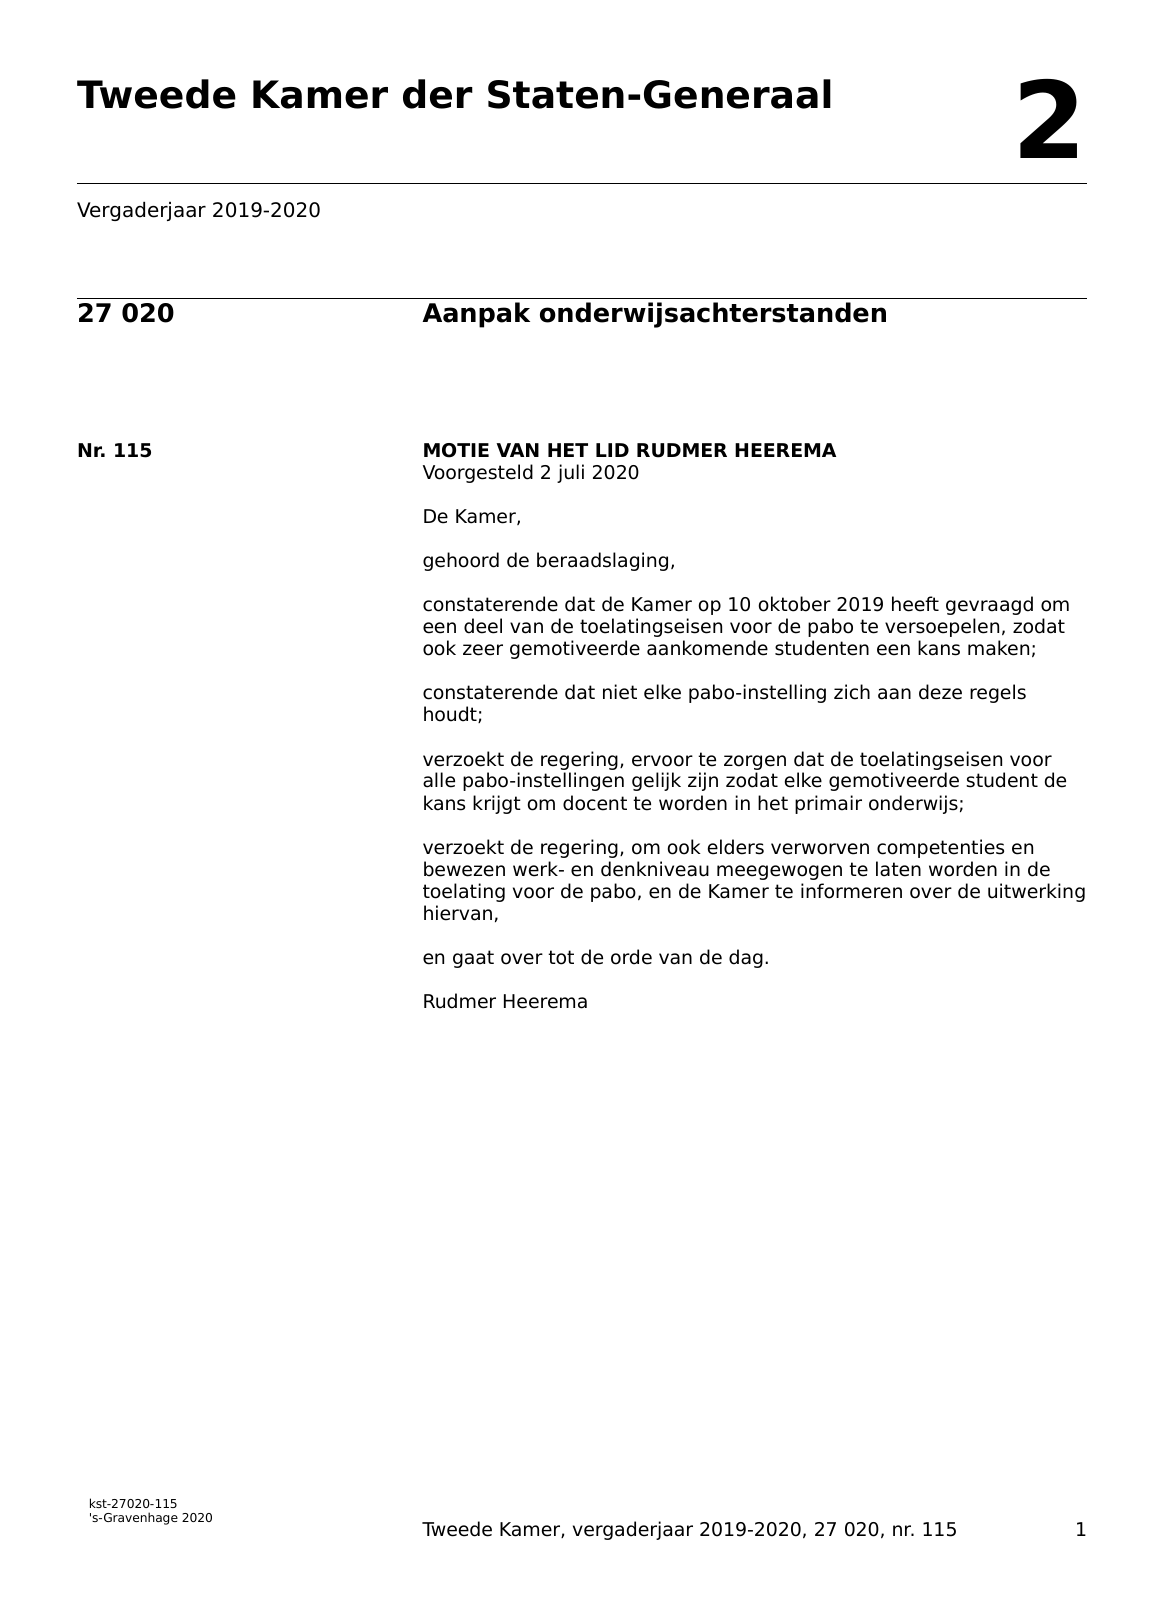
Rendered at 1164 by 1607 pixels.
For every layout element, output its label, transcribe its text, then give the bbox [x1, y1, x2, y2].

text constaterende dat de Kamer op 10 oktober 2019 heeft gevraagd om een deel van de toelatingseisen voor de pabo te versoepelen, zodat ook zeer gemotiveerde aankomende studenten een kans maken; [422, 594, 1087, 660]
text Rudmer Heerema [422, 991, 1087, 1013]
subtitle 27 020 Aanpak onderwijsachterstanden [77, 299, 1087, 329]
text kst-27020-115 [88, 1497, 323, 1511]
text 's-Gravenhage 2020 [88, 1511, 323, 1525]
table_cell Vergaderjaar 2019-2020 [77, 184, 1087, 298]
text verzoekt de regering, ervoor te zorgen dat de toelatingseisen voor alle pabo-instellingen gelijk zijn zodat elke gemotiveerde student de kans krijgt om docent te worden in het primair onderwijs; [422, 748, 1087, 814]
text gehoord de beraadslaging, [422, 550, 1087, 572]
text Voorgesteld 2 juli 2020 [422, 462, 1087, 484]
table_header Tweede Kamer der Staten-Generaal [77, 59, 886, 183]
text De Kamer, [422, 506, 1087, 528]
text constaterende dat niet elke pabo-instelling zich aan deze regels houdt; [422, 682, 1087, 726]
text verzoekt de regering, om ook elders verworven competenties en bewezen werk- en denkniveau meegewogen te laten worden in de toelating voor de pabo, en de Kamer te informeren over de uitwerking hiervan, [422, 837, 1087, 924]
text en gaat over tot de orde van de dag. [422, 947, 1087, 969]
table_header 2 [886, 59, 1087, 183]
subtitle Nr. 115 MOTIE VAN HET LID RUDMER HEEREMA [77, 440, 1087, 462]
